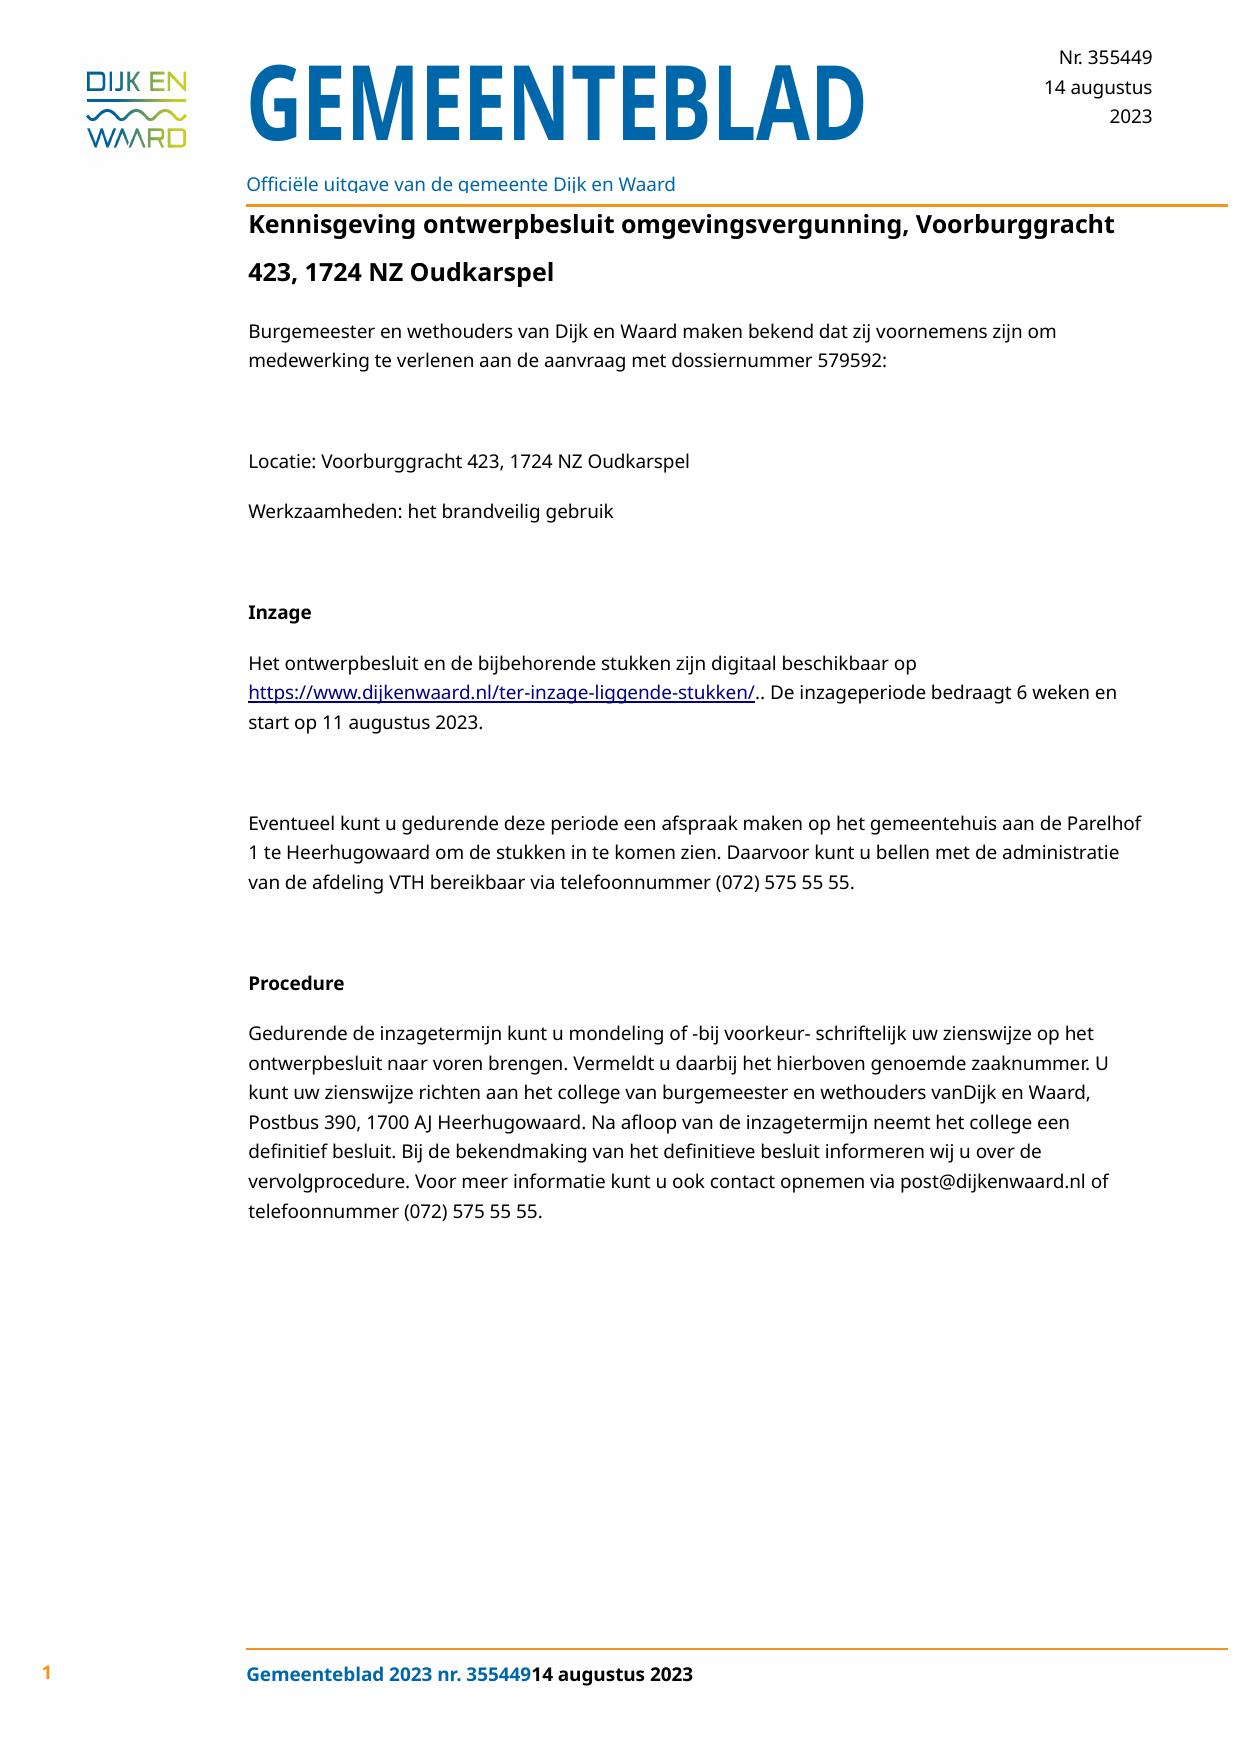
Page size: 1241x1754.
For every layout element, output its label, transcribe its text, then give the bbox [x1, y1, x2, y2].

text Het ontwerpbesluit en de bijbehorende stukken zijn digitaal beschikbaar op https://www.dijkenwaard.nl/ter-inzage-liggende-stukken/.. De inzageperiode bedraagt 6 weken en start op 11 augustus 2023. [248, 650, 1152, 735]
text Procedure [248, 970, 1152, 996]
text Gedurende de inzagetermijn kunt u mondeling of -bij voorkeur- schriftelijk uw zienswijze op het ontwerpbesluit naar voren brengen. Vermeldt u daarbij het hierboven genoemde zaaknummer. U kunt uw zienswijze richten aan het college van burgemeester en wethouders vanDijk en Waard, Postbus 390, 1700 AJ Heerhugowaard. Na afloop van de inzagetermijn neemt het college een definitief besluit. Bij de bekendmaking van het definitieve besluit informeren wij u over de vervolgprocedure. Voor meer informatie kunt u ook contact opnemen via post@dijkenwaard.nl of telefoonnummer (072) 575 55 55. [248, 1020, 1152, 1224]
text Kennisgeving ontwerpbesluit omgevingsvergunning, Voorburggracht 423, 1724 NZ Oudkarspel [248, 207, 1152, 288]
picture [41, 47, 231, 172]
text Locatie: Voorburggracht 423, 1724 NZ Oudkarspel [248, 448, 1152, 474]
text Werkzaamheden: het brandveilig gebruik [248, 499, 1152, 524]
text Burgemeester en wethouders van Dijk en Waard maken bekend dat zij voornemens zijn om medewerking te verlenen aan de aanvraag met dossiernummer 579592: [248, 318, 1152, 373]
text Inzage [248, 599, 1152, 625]
text Eventueel kunt u gedurende deze periode een afspraak maken op het gemeentehuis aan de Parelhof 1 te Heerhugowaard om de stukken in te komen zien. Daarvoor kunt u bellen met de administratie van de afdeling VTH bereikbaar via telefoonnummer (072) 575 55 55. [248, 810, 1152, 895]
